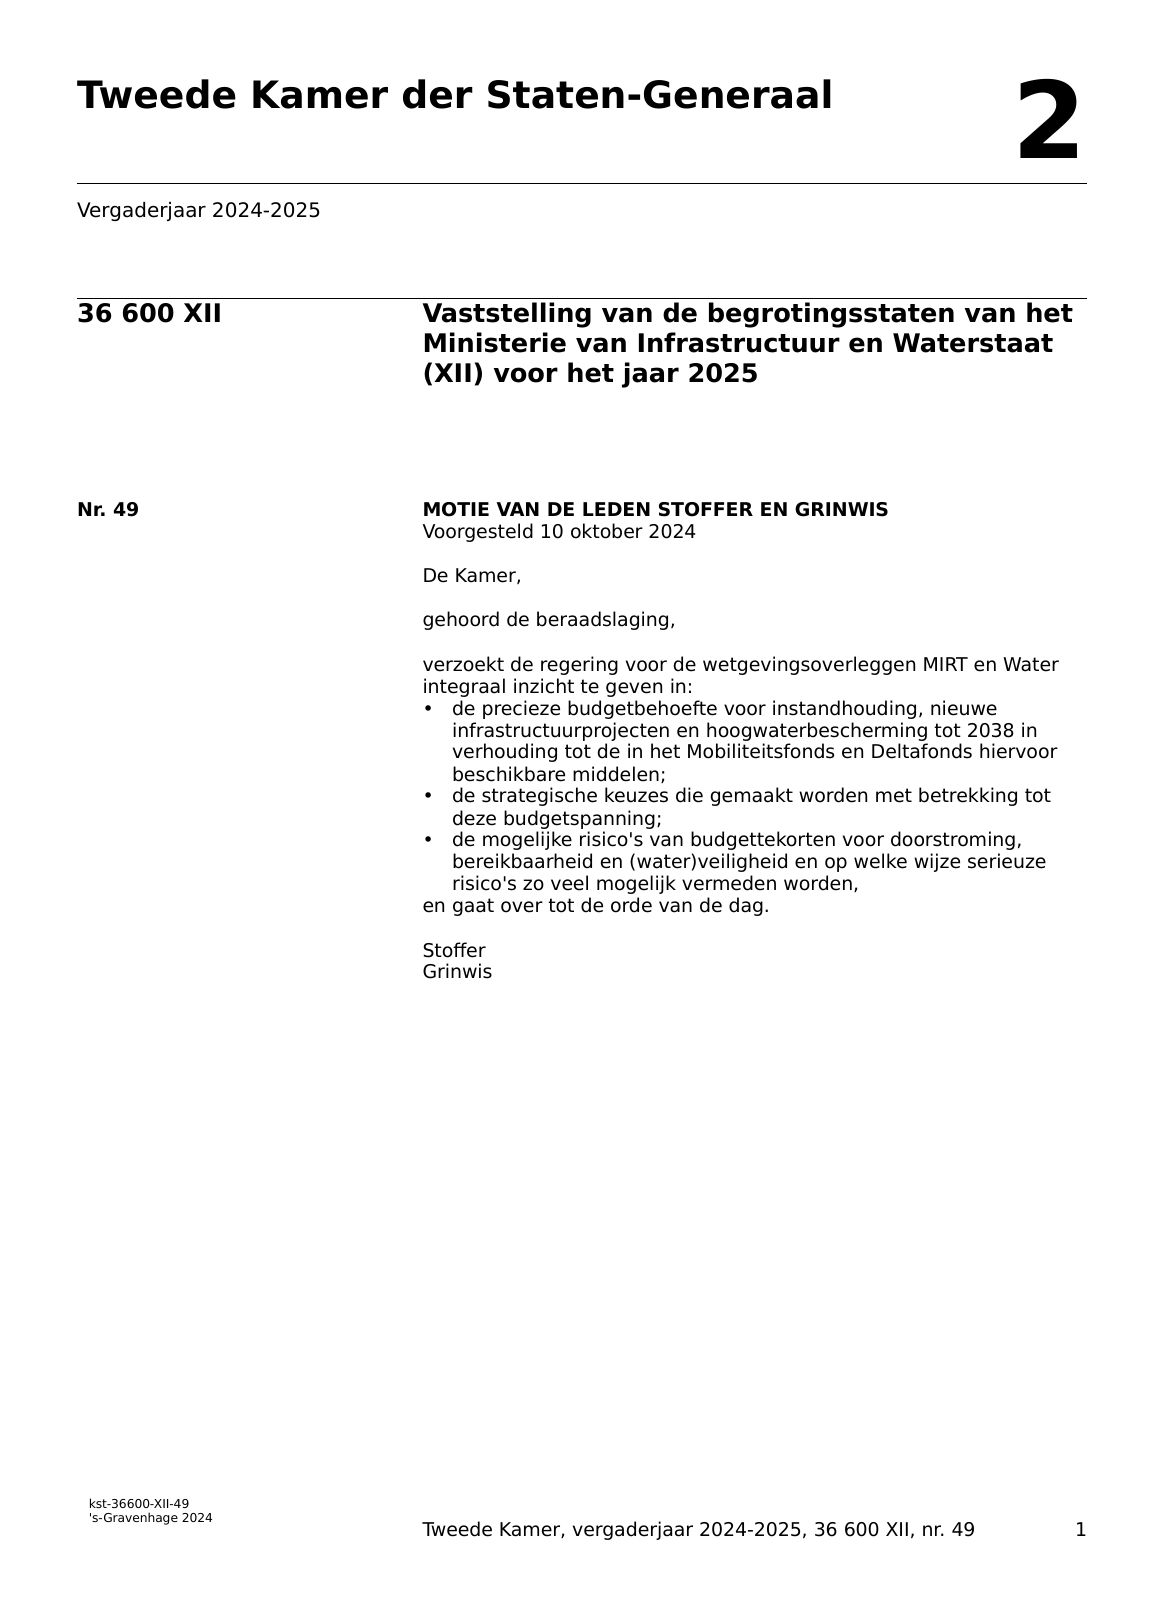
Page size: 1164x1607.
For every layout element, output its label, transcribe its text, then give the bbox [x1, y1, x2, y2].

text verzoekt de regering voor de wetgevingsoverleggen MIRT en Water integraal inzicht te geven in: [422, 653, 1087, 697]
table_cell Vergaderjaar 2024-2025 [77, 184, 1087, 298]
text • de strategische keuzes die gemaakt worden met betrekking tot deze budgetspanning; [422, 785, 1087, 829]
text kst-36600-XII-49 [88, 1497, 323, 1511]
text 's-Gravenhage 2024 [88, 1511, 323, 1525]
text • de mogelijke risico's van budgettekorten voor doorstroming, bereikbaarheid en (water)veiligheid en op welke wijze serieuze risico's zo veel mogelijk vermeden worden, [422, 829, 1087, 895]
text Stoffer [422, 939, 1087, 961]
text en gaat over tot de orde van de dag. [422, 895, 1087, 917]
table_header Tweede Kamer der Staten-Generaal [77, 59, 886, 183]
table_header 2 [886, 59, 1087, 183]
text De Kamer, [422, 565, 1087, 587]
subtitle 36 600 XII Vaststelling van de begrotingsstaten van het Ministerie van Infrastructuur en Waterstaat (XII) voor het jaar 2025 [77, 299, 1087, 388]
text Voorgesteld 10 oktober 2024 [422, 521, 1087, 543]
subtitle Nr. 49 MOTIE VAN DE LEDEN STOFFER EN GRINWIS [77, 499, 1087, 521]
text gehoord de beraadslaging, [422, 609, 1087, 631]
text Grinwis [422, 961, 1087, 983]
text • de precieze budgetbehoefte voor instandhouding, nieuwe infrastructuurprojecten en hoogwaterbescherming tot 2038 in verhouding tot de in het Mobiliteitsfonds en Deltafonds hiervoor beschikbare middelen; [422, 697, 1087, 785]
